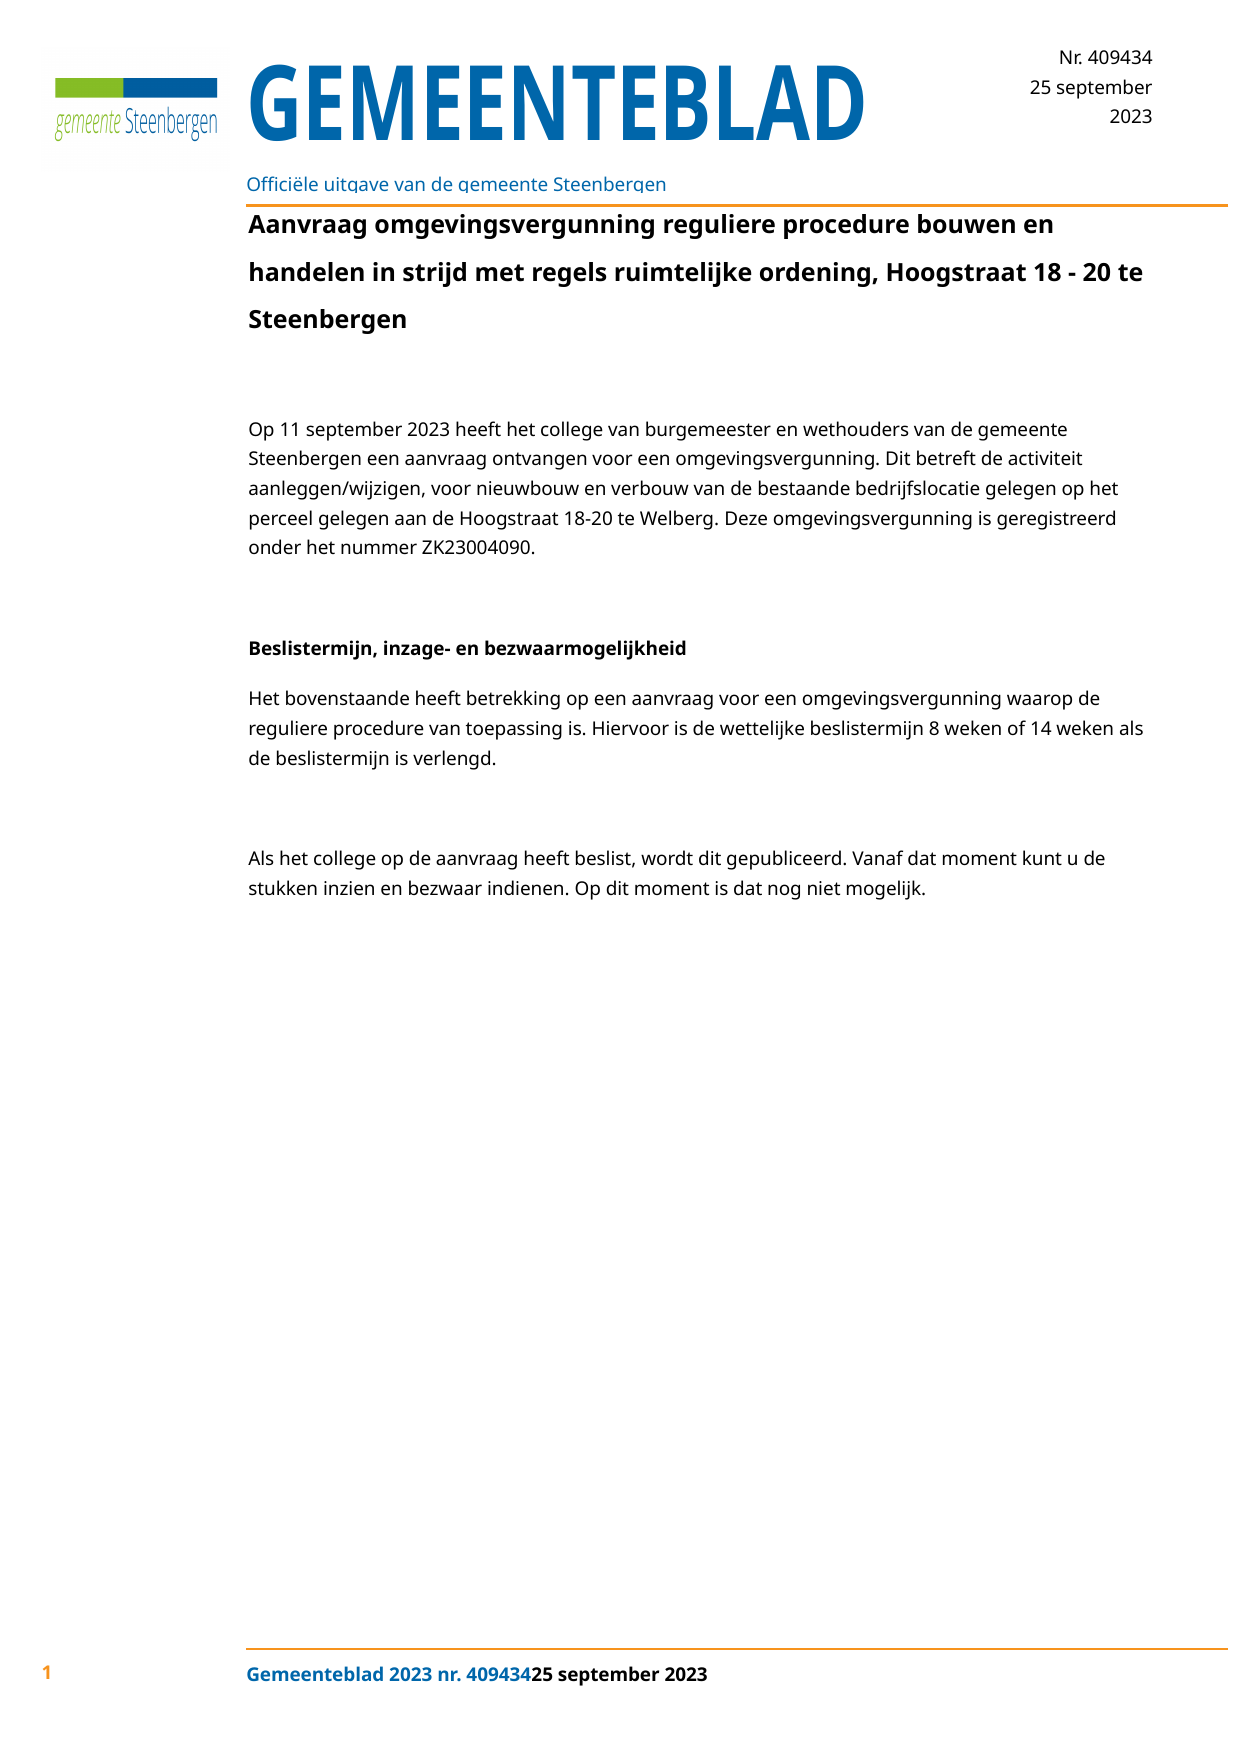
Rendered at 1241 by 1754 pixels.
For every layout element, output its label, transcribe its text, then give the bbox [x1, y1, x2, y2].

text Beslistermijn, inzage- en bezwaarmogelijkheid [248, 635, 1152, 661]
text Het bovenstaande heeft betrekking op een aanvraag voor een omgevingsvergunning waarop de reguliere procedure van toepassing is. Hiervoor is de wettelijke beslistermijn 8 weken of 14 weken als de beslistermijn is verlengd. [248, 686, 1152, 770]
text Als het college op de aanvraag heeft beslist, wordt dit gepubliceerd. Vanaf dat moment kunt u de stukken inzien en bezwaar indienen. Op dit moment is dat nog niet mogelijk. [248, 846, 1152, 901]
text Aanvraag omgevingsvergunning reguliere procedure bouwen en handelen in strijd met regels ruimtelijke ordening, Hoogstraat 18 - 20 te Steenbergen [248, 207, 1152, 336]
text Op 11 september 2023 heeft het college van burgemeester en wethouders van de gemeente Steenbergen een aanvraag ontvangen voor een omgevingsvergunning. Dit betreft de activiteit aanleggen/wijzigen, voor nieuwbouw en verbouw van de bestaande bedrijfslocatie gelegen op het perceel gelegen aan de Hoogstraat 18-20 te Welberg. Deze omgevingsvergunning is geregistreerd onder het nummer ZK23004090. [248, 416, 1152, 560]
picture [41, 47, 231, 172]
